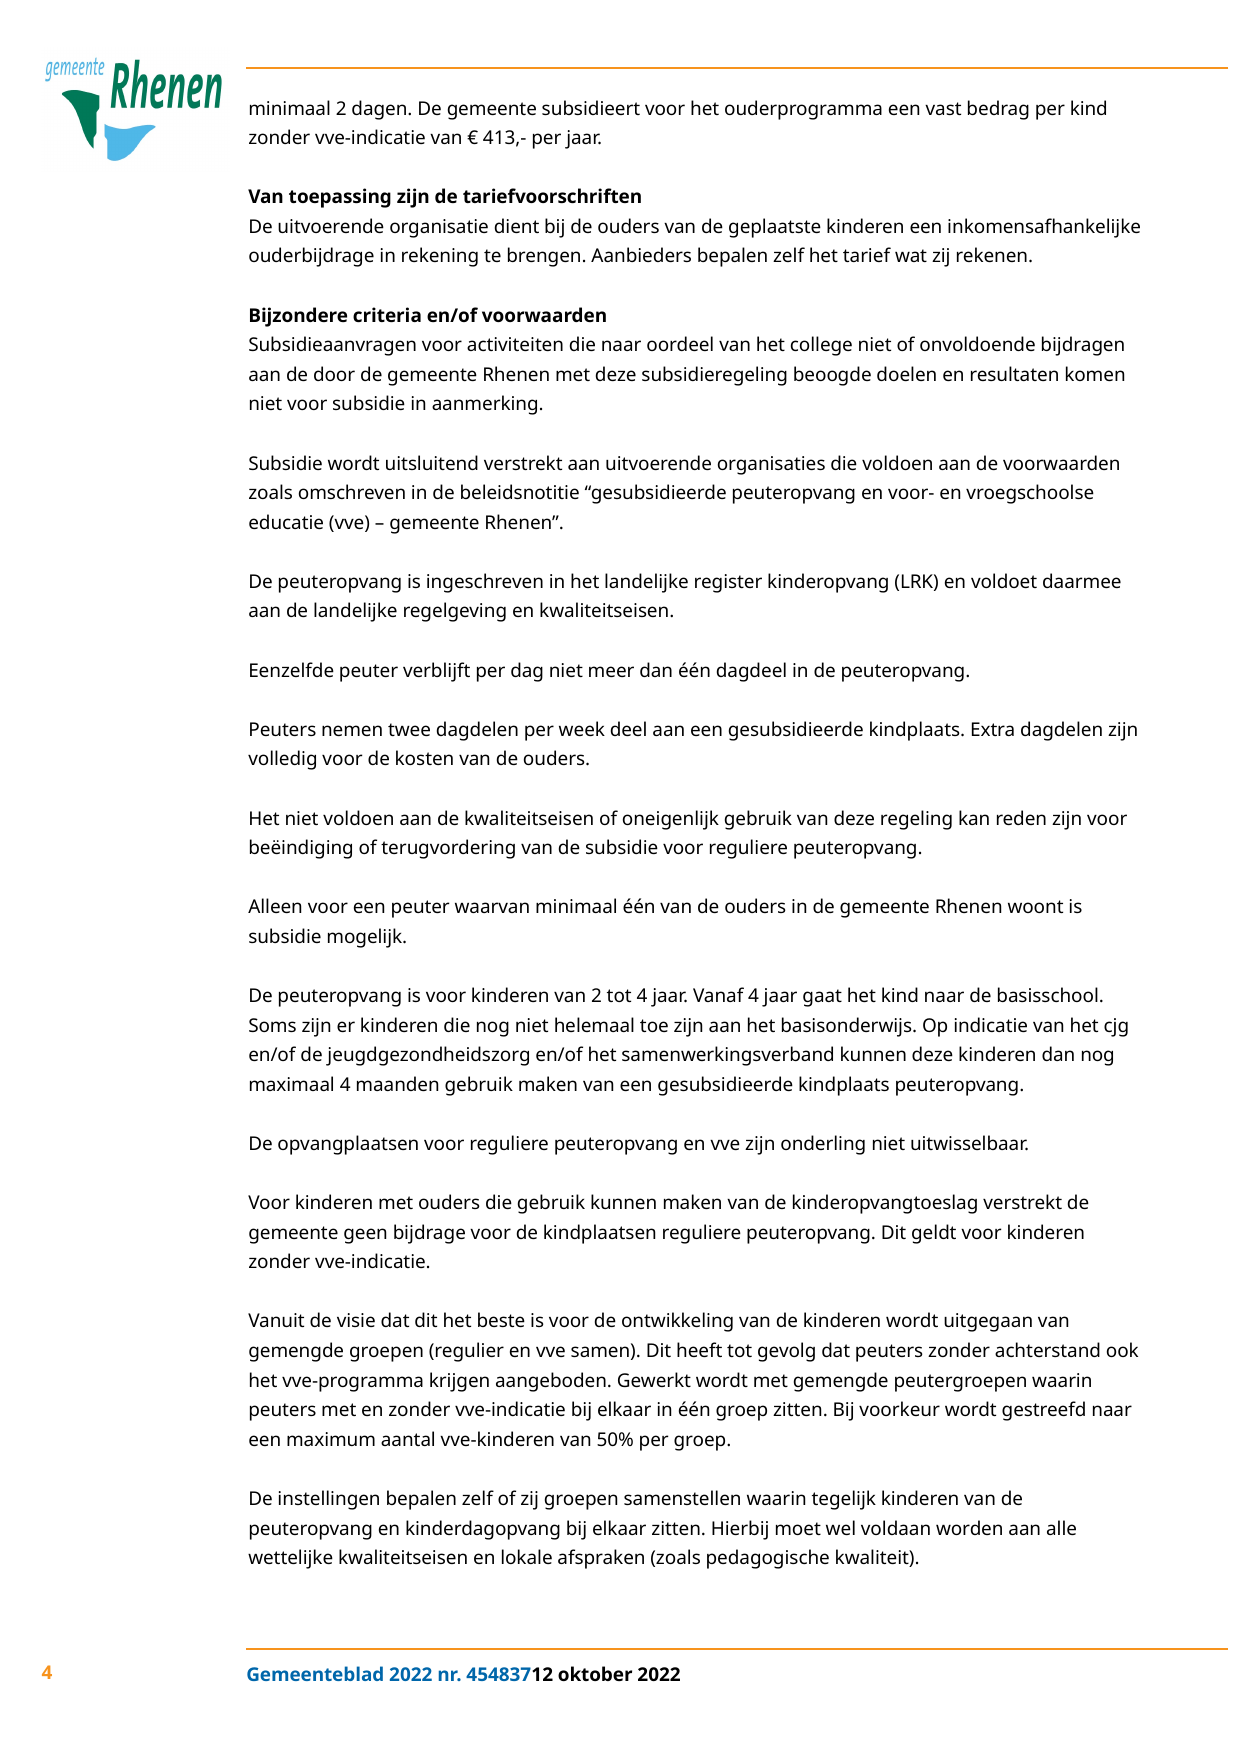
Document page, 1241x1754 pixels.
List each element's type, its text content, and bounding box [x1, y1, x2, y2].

text De peuteropvang is voor kinderen van 2 tot 4 jaar. Vanaf 4 jaar gaat het kind naar de basisschool. Soms zijn er kinderen die nog niet helemaal toe zijn aan het basisonderwijs. Op indicatie van het cjg en/of de jeugdgezondheidszorg en/of het samenwerkingsverband kunnen deze kinderen dan nog maximaal 4 maanden gebruik maken van een gesubsidieerde kindplaats peuteropvang. [248, 982, 1152, 1097]
text Bijzondere criteria en/of voorwaarden [248, 302, 1152, 328]
text Alleen voor een peuter waarvan minimaal één van de ouders in de gemeente Rhenen woont is subsidie mogelijk. [248, 893, 1152, 949]
text Peuters nemen twee dagdelen per week deel aan een gesubsidieerde kindplaats. Extra dagdelen zijn volledig voor de kosten van de ouders. [248, 716, 1152, 771]
text De opvangplaatsen voor reguliere peuteropvang en vve zijn onderling niet uitwisselbaar. [248, 1130, 1152, 1156]
text Van toepassing zijn de tariefvoorschriften [248, 183, 1152, 209]
text Subsidieaanvragen voor activiteiten die naar oordeel van het college niet of onvoldoende bijdragen aan de door de gemeente Rhenen met deze subsidieregeling beoogde doelen en resultaten komen niet voor subsidie in aanmerking. [248, 331, 1152, 416]
text De peuteropvang is ingeschreven in het landelijke register kinderopvang (LRK) en voldoet daarmee aan de landelijke regelgeving en kwaliteitseisen. [248, 568, 1152, 623]
text Subsidie wordt uitsluitend verstrekt aan uitvoerende organisaties die voldoen aan de voorwaarden zoals omschreven in de beleidsnotitie “gesubsidieerde peuteropvang en voor- en vroegschoolse educatie (vve) – gemeente Rhenen”. [248, 450, 1152, 535]
text minimaal 2 dagen. De gemeente subsidieert voor het ouderprogramma een vast bedrag per kind zonder vve-indicatie van € 413,- per jaar. [248, 95, 1152, 150]
text De uitvoerende organisatie dient bij de ouders van de geplaatste kinderen een inkomensafhankelijke ouderbijdrage in rekening te brengen. Aanbieders bepalen zelf het tarief wat zij rekenen. [248, 213, 1152, 268]
text Voor kinderen met ouders die gebruik kunnen maken van de kinderopvangtoeslag verstrekt de gemeente geen bijdrage voor de kindplaatsen reguliere peuteropvang. Dit geldt voor kinderen zonder vve-indicatie. [248, 1189, 1152, 1274]
text Het niet voldoen aan de kwaliteitseisen of oneigenlijk gebruik van deze regeling kan reden zijn voor beëindiging of terugvordering van de subsidie voor reguliere peuteropvang. [248, 805, 1152, 860]
text De instellingen bepalen zelf of zij groepen samenstellen waarin tegelijk kinderen van de peuteropvang en kinderdagopvang bij elkaar zitten. Hierbij moet wel voldaan worden aan alle wettelijke kwaliteitseisen en lokale afspraken (zoals pedagogische kwaliteit). [248, 1485, 1152, 1570]
text Eenzelfde peuter verblijft per dag niet meer dan één dagdeel in de peuteropvang. [248, 657, 1152, 683]
picture [41, 47, 231, 172]
text Vanuit de visie dat dit het beste is voor de ontwikkeling van de kinderen wordt uitgegaan van gemengde groepen (regulier en vve samen). Dit heeft tot gevolg dat peuters zonder achterstand ook het vve-programma krijgen aangeboden. Gewerkt wordt met gemengde peutergroepen waarin peuters met en zonder vve-indicatie bij elkaar in één groep zitten. Bij voorkeur wordt gestreefd naar een maximum aantal vve-kinderen van 50% per groep. [248, 1308, 1152, 1452]
